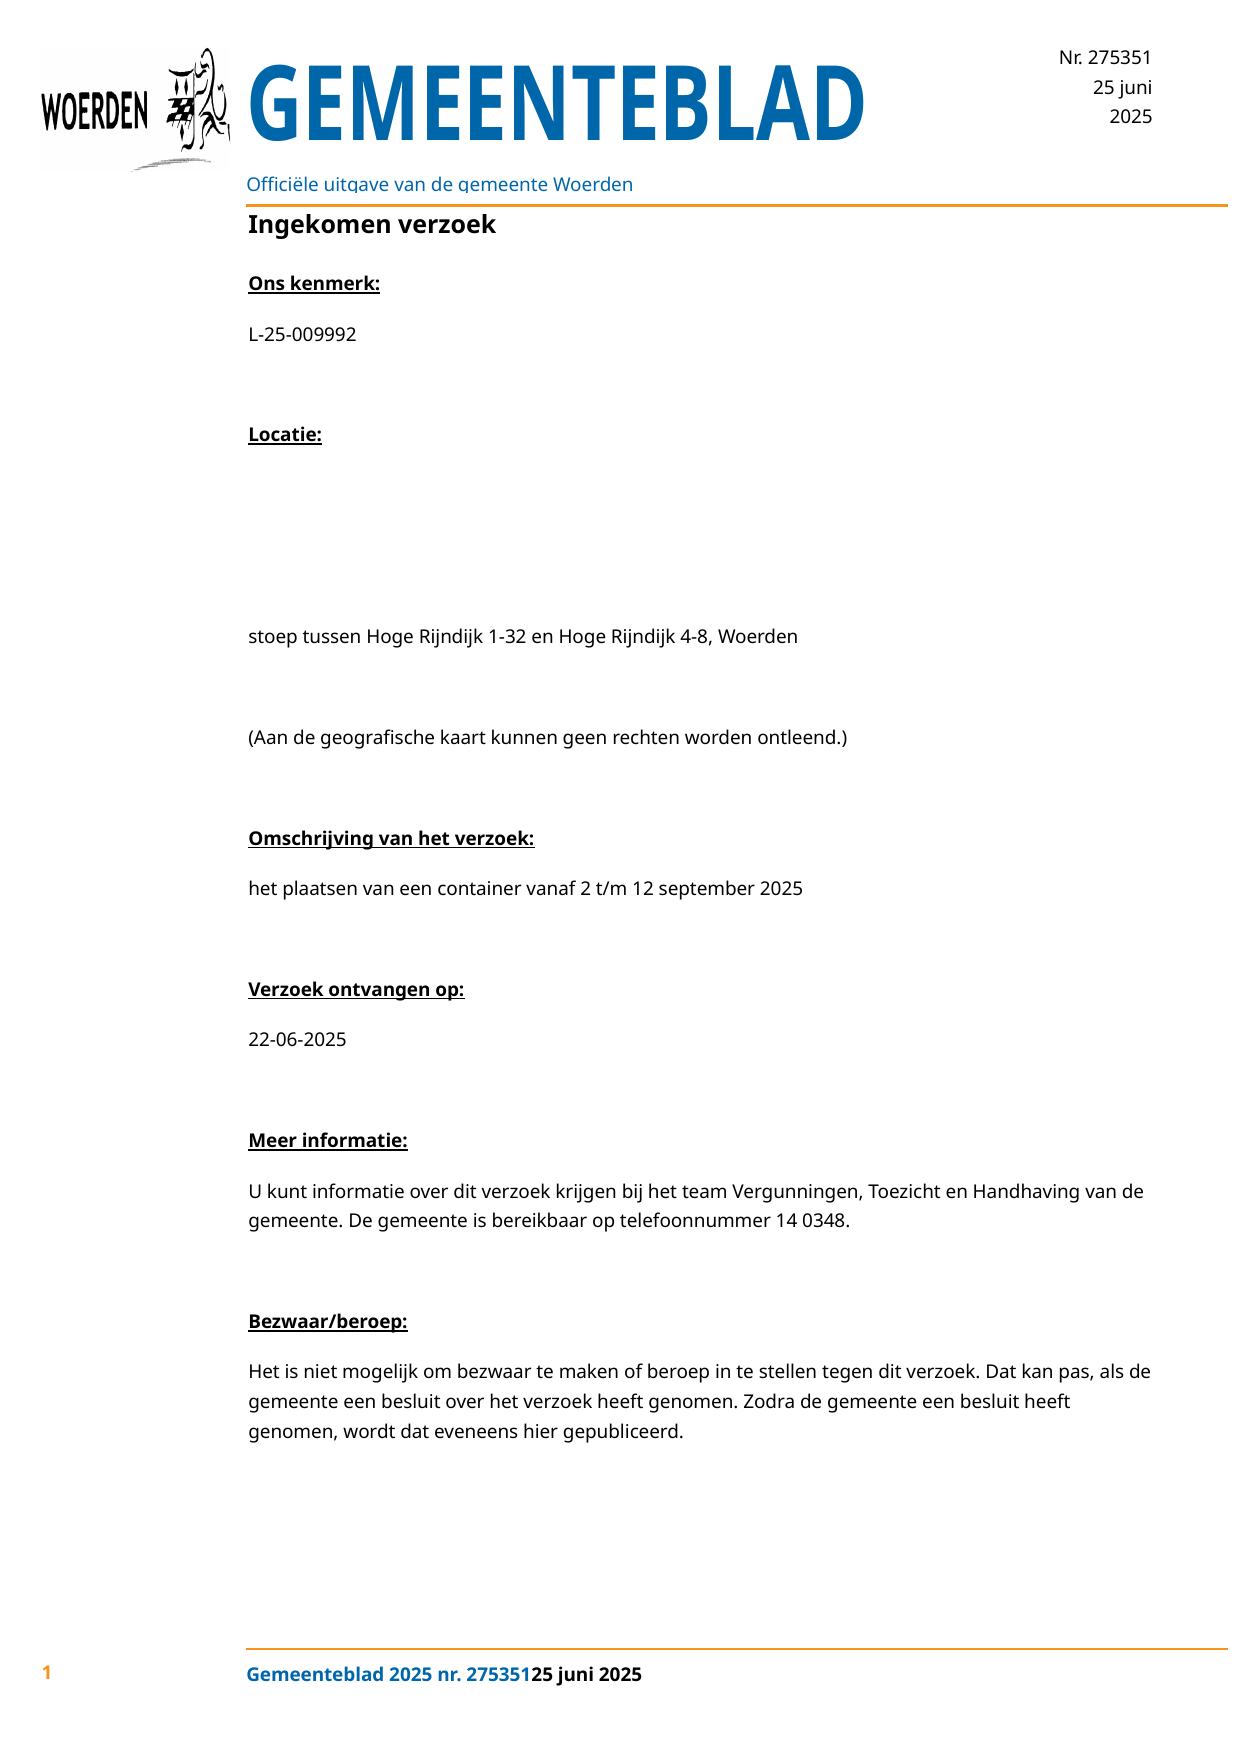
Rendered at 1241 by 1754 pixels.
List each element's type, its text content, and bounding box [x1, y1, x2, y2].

text Verzoek ontvangen op: [248, 976, 1152, 1002]
text L-25-009992 [248, 321, 1152, 346]
text U kunt informatie over dit verzoek krijgen bij het team Vergunningen, Toezicht en Handhaving van de gemeente. De gemeente is bereikbaar op telefoonnummer 14 0348. [248, 1178, 1152, 1233]
text Ons kenmerk: [248, 270, 1152, 296]
text het plaatsen van een container vanaf 2 t/m 12 september 2025 [248, 875, 1152, 901]
text stoep tussen Hoge Rijndijk 1-32 en Hoge Rijndijk 4-8, Woerden [248, 623, 1152, 649]
text Meer informatie: [248, 1127, 1152, 1153]
text Ingekomen verzoek [248, 207, 1152, 241]
text Omschrijving van het verzoek: [248, 825, 1152, 851]
text Het is niet mogelijk om bezwaar te maken of beroep in te stellen tegen dit verzoek. Dat kan pas, als de gemeente een besluit over het verzoek heeft genomen. Zodra de gemeente een besluit heeft genomen, wordt dat eveneens hier gepubliceerd. [248, 1359, 1152, 1443]
text (Aan de geografische kaart kunnen geen rechten worden ontleend.) [248, 724, 1152, 750]
text Locatie: [248, 422, 1152, 447]
text Bezwaar/beroep: [248, 1308, 1152, 1334]
picture [41, 47, 231, 172]
text 22-06-2025 [248, 1027, 1152, 1052]
